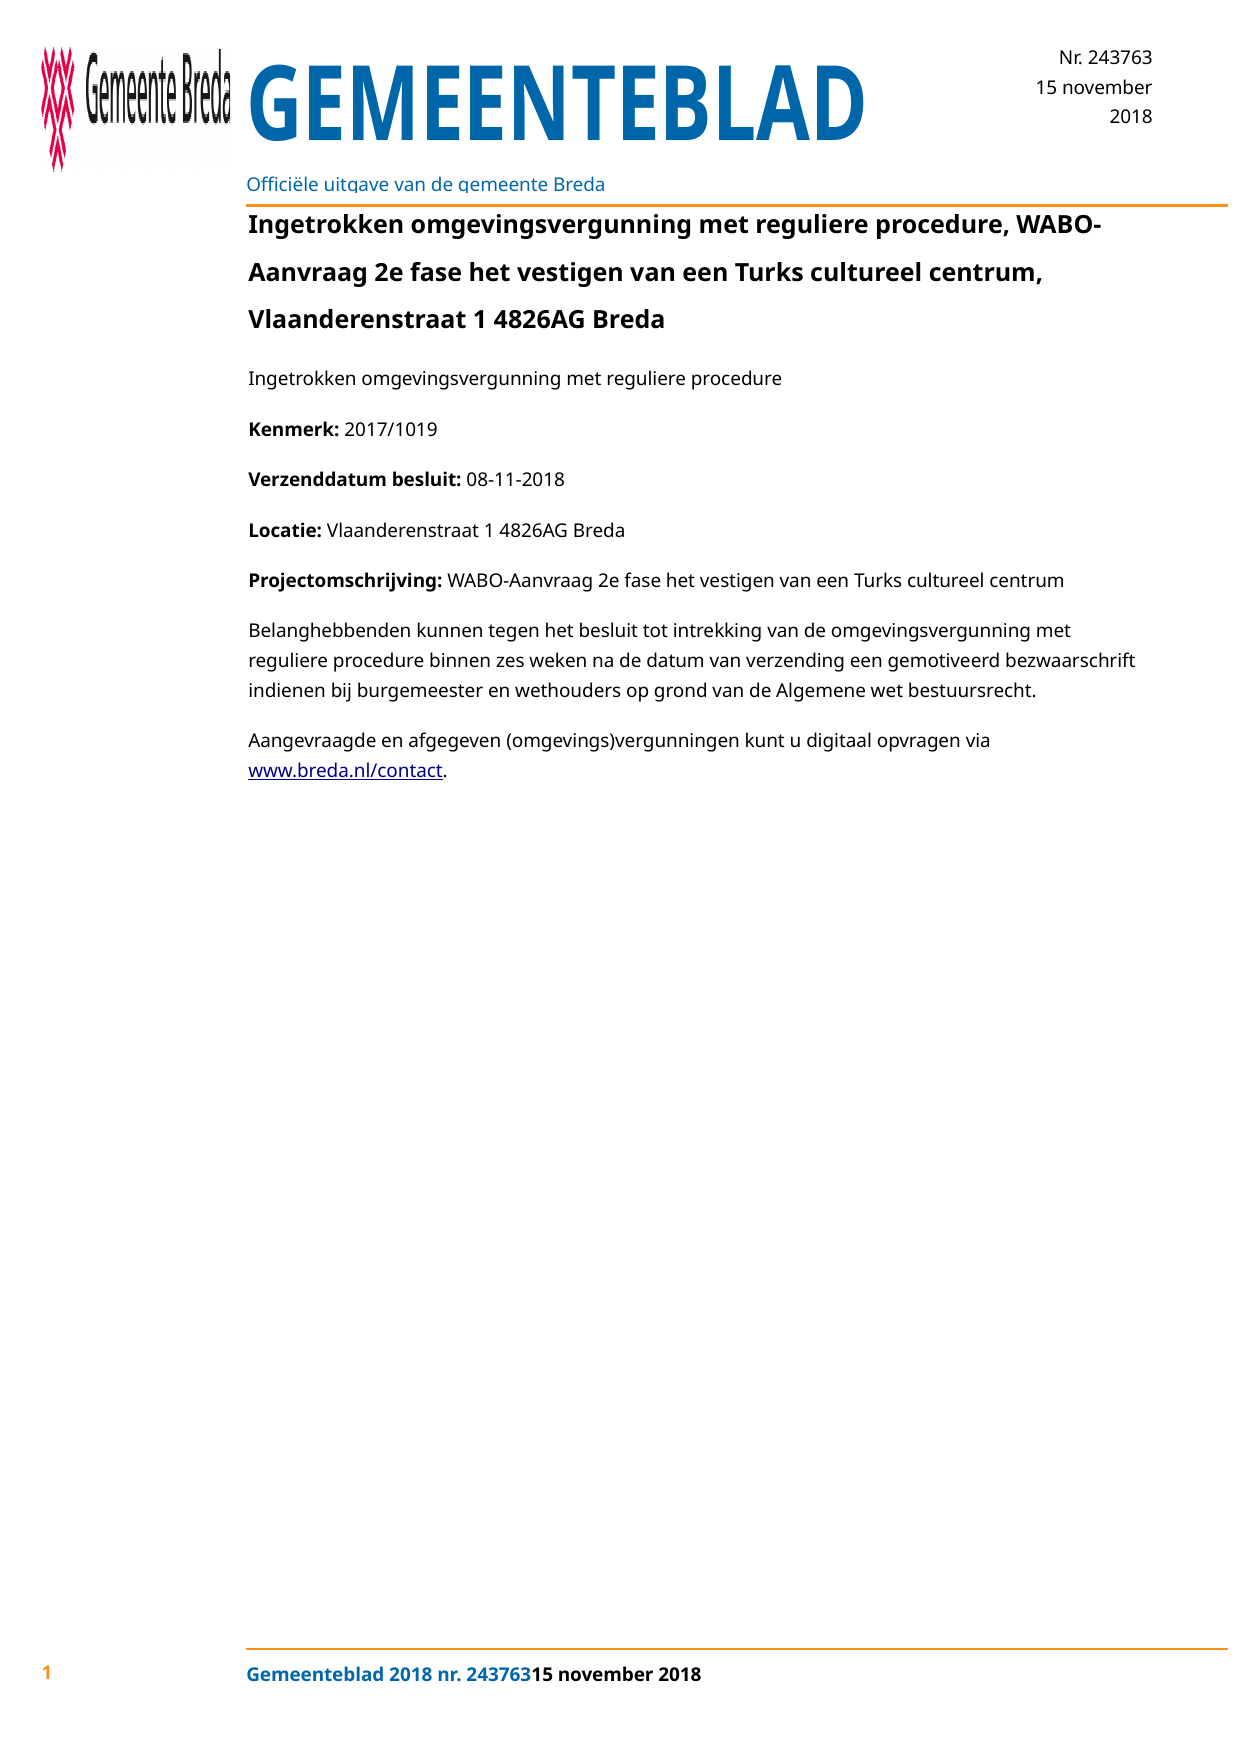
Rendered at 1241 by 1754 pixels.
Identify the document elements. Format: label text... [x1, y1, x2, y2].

text Ingetrokken omgevingsvergunning met reguliere procedure [248, 366, 1152, 391]
text Verzenddatum besluit: 08-11-2018 [248, 466, 1152, 492]
text Locatie: Vlaanderenstraat 1 4826AG Breda [248, 517, 1152, 542]
text Projectomschrijving: WABO-Aanvraag 2e fase het vestigen van een Turks cultureel centrum [248, 567, 1152, 593]
text Ingetrokken omgevingsvergunning met reguliere procedure, WABO-Aanvraag 2e fase het vestigen van een Turks cultureel centrum, Vlaanderenstraat 1 4826AG Breda [248, 207, 1152, 336]
text Kenmerk: 2017/1019 [248, 416, 1152, 442]
text Aangevraagde en afgegeven (omgevings)vergunningen kunt u digitaal opvragen via www.breda.nl/contact. [248, 727, 1152, 782]
text Belanghebbenden kunnen tegen het besluit tot intrekking van de omgevingsvergunning met reguliere procedure binnen zes weken na de datum van verzending een gemotiveerd bezwaarschrift indienen bij burgemeester en wethouders op grond van de Algemene wet bestuursrecht. [248, 618, 1152, 702]
picture [41, 47, 231, 172]
